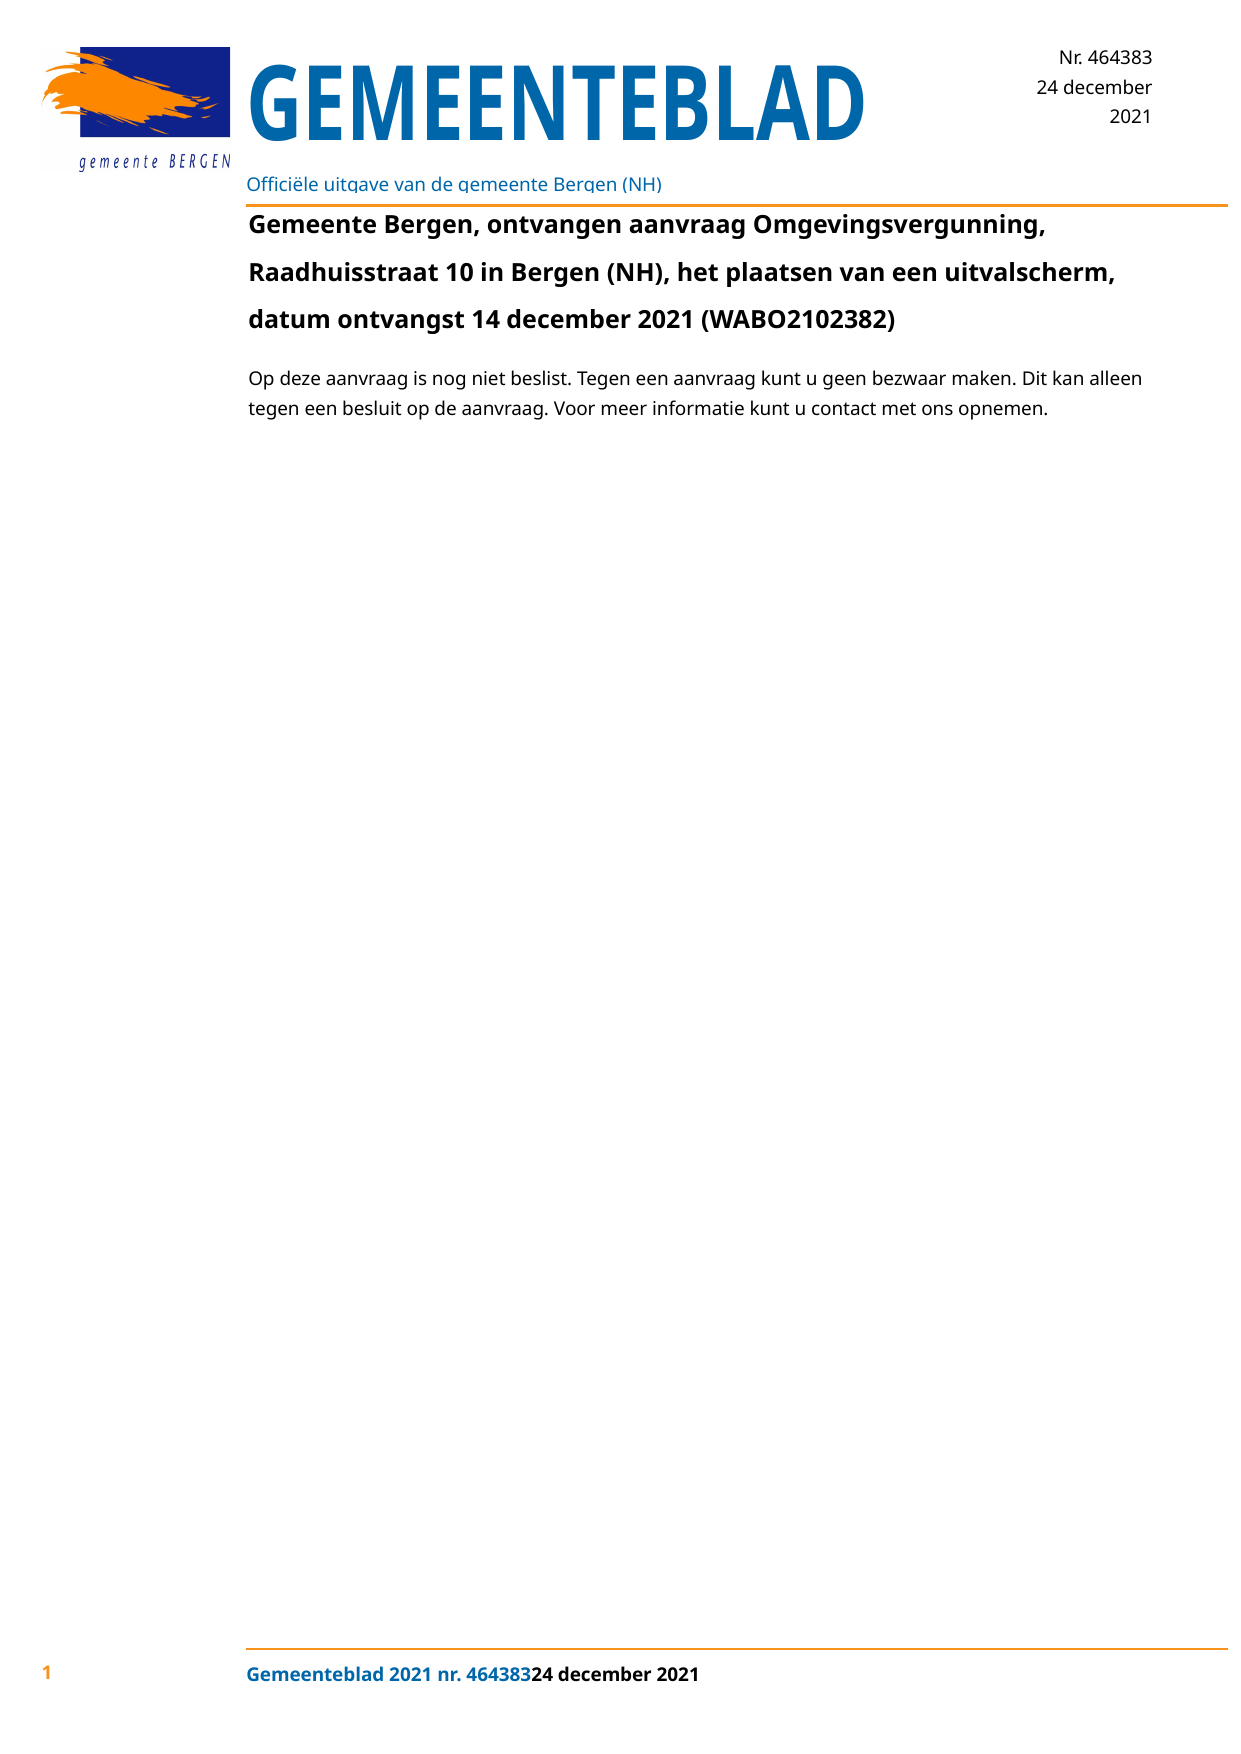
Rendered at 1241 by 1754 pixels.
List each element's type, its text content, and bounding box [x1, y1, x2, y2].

text Gemeente Bergen, ontvangen aanvraag Omgevingsvergunning, Raadhuisstraat 10 in Bergen (NH), het plaatsen van een uitvalscherm, datum ontvangst 14 december 2021 (WABO2102382) [248, 207, 1152, 336]
text Op deze aanvraag is nog niet beslist. Tegen een aanvraag kunt u geen bezwaar maken. Dit kan alleen tegen een besluit op de aanvraag. Voor meer informatie kunt u contact met ons opnemen. [248, 366, 1152, 421]
picture [41, 47, 231, 172]
